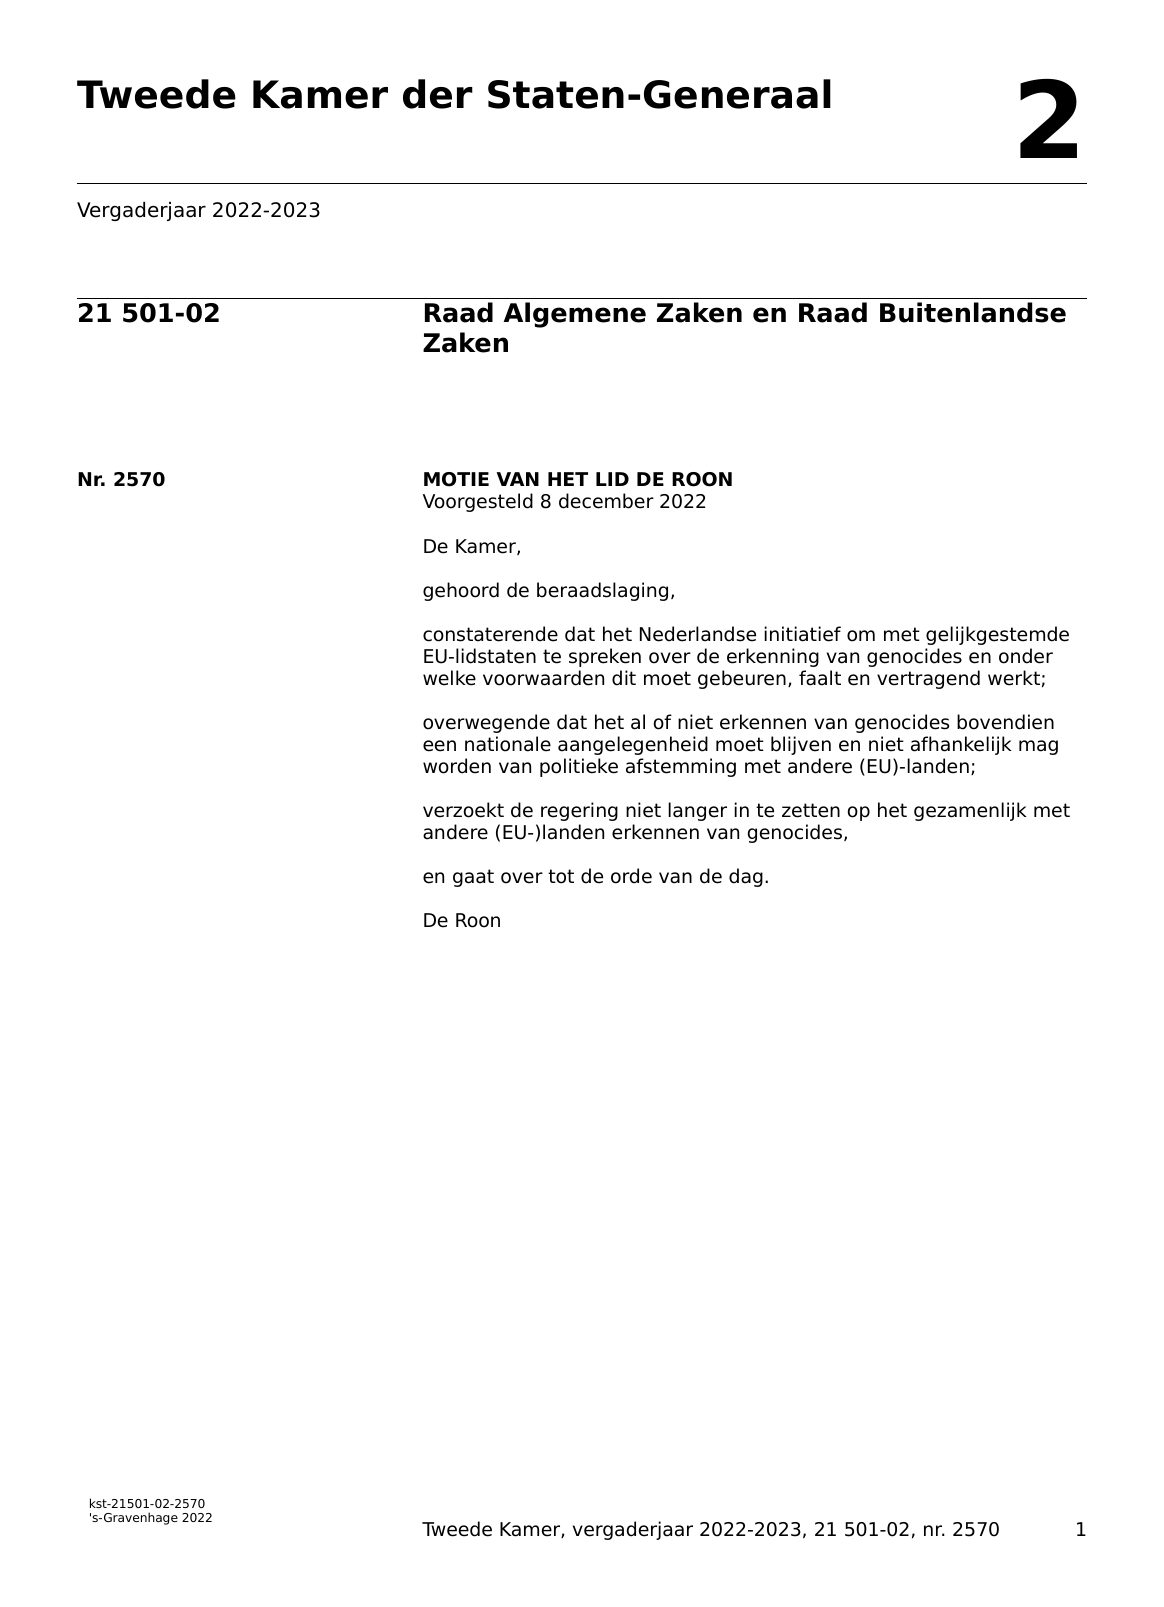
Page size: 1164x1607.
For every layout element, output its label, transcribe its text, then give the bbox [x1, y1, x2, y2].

text 's-Gravenhage 2022 [88, 1511, 323, 1525]
text overwegende dat het al of niet erkennen van genocides bovendien een nationale aangelegenheid moet blijven en niet afhankelijk mag worden van politieke afstemming met andere (EU)-landen; [422, 712, 1087, 778]
text gehoord de beraadslaging, [422, 580, 1087, 602]
text Voorgesteld 8 december 2022 [422, 491, 1087, 513]
text De Roon [422, 910, 1087, 932]
text De Kamer, [422, 536, 1087, 557]
table_header 2 [886, 59, 1087, 183]
text kst-21501-02-2570 [88, 1497, 323, 1511]
subtitle Nr. 2570 MOTIE VAN HET LID DE ROON [77, 469, 1087, 491]
subtitle 21 501-02 Raad Algemene Zaken en Raad Buitenlandse Zaken [77, 299, 1087, 358]
table_header Tweede Kamer der Staten-Generaal [77, 59, 886, 183]
text en gaat over tot de orde van de dag. [422, 866, 1087, 888]
table_cell Vergaderjaar 2022-2023 [77, 184, 1087, 298]
text verzoekt de regering niet langer in te zetten op het gezamenlijk met andere (EU-)landen erkennen van genocides, [422, 800, 1087, 844]
text constaterende dat het Nederlandse initiatief om met gelijkgestemde EU-lidstaten te spreken over de erkenning van genocides en onder welke voorwaarden dit moet gebeuren, faalt en vertragend werkt; [422, 624, 1087, 690]
